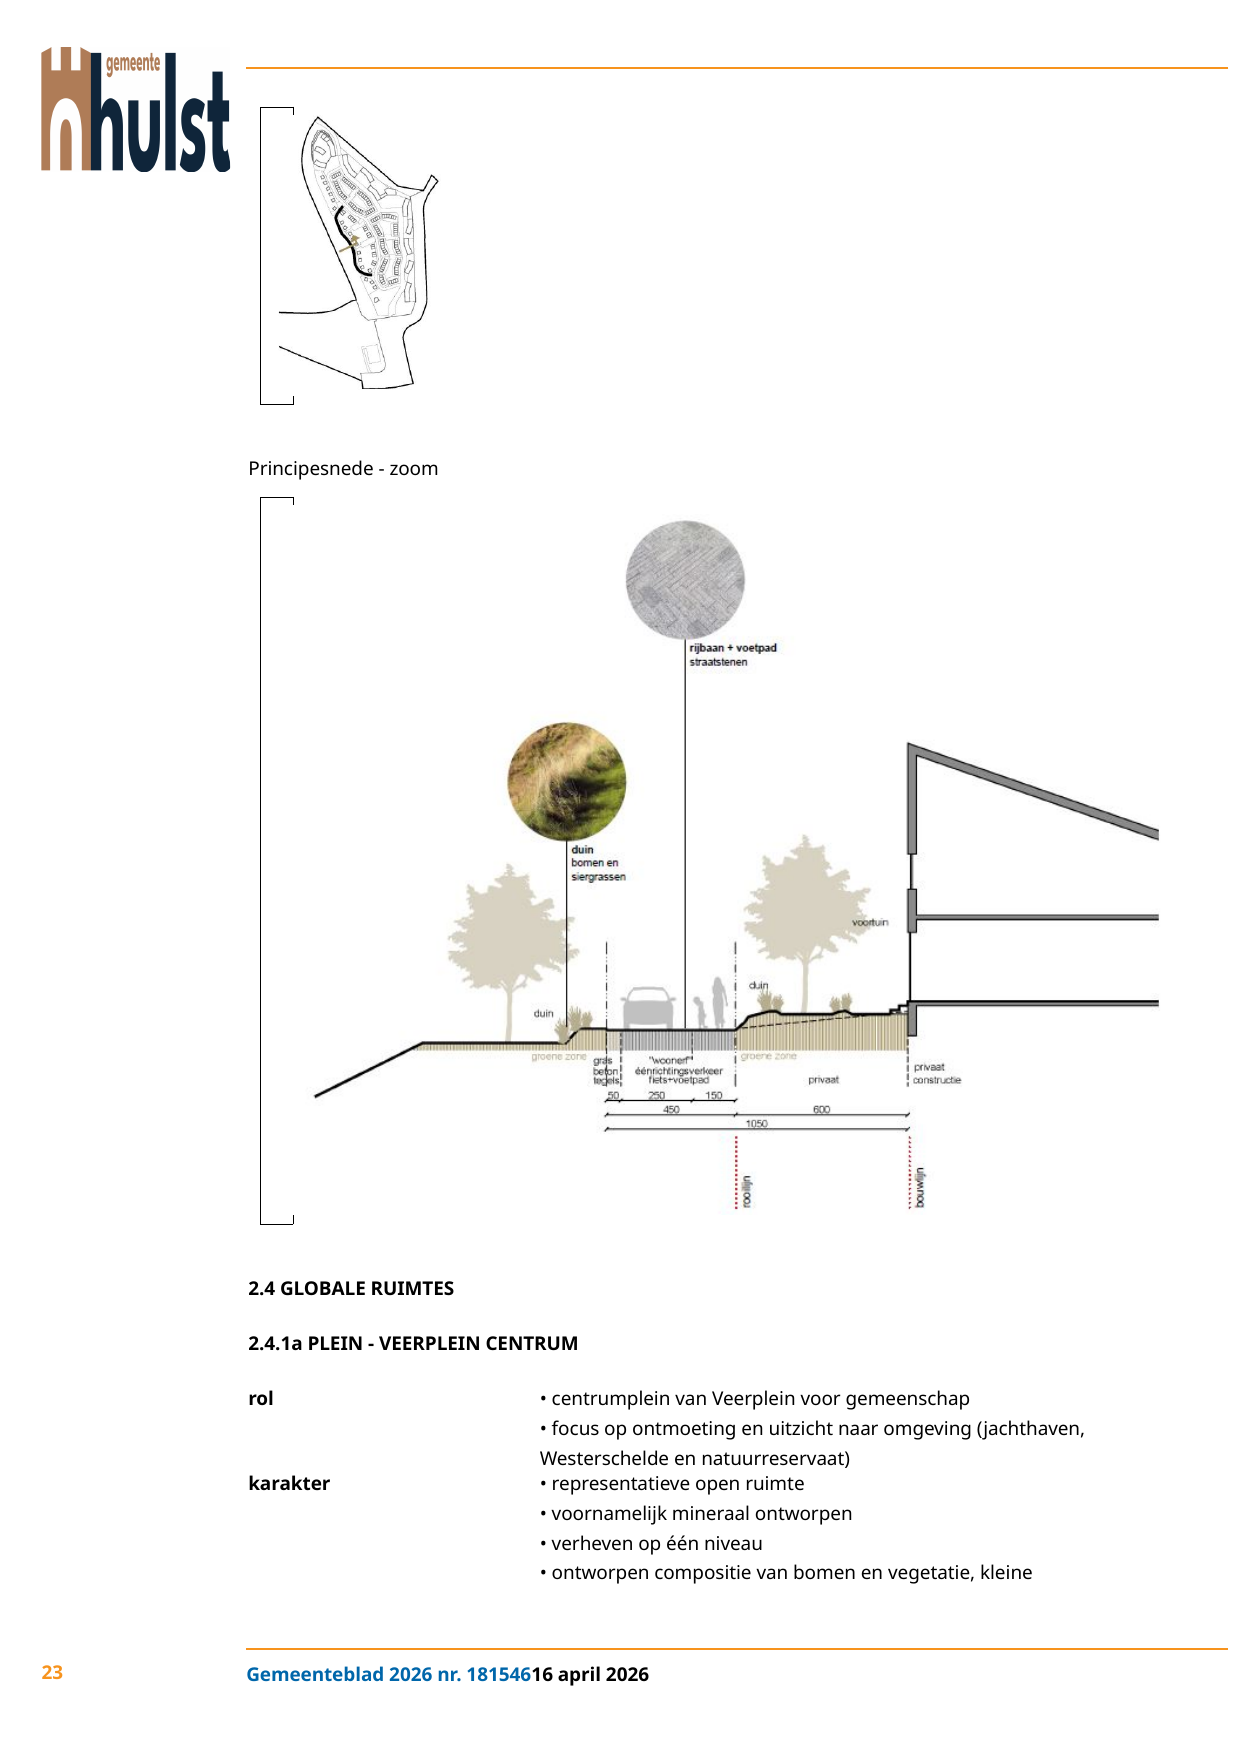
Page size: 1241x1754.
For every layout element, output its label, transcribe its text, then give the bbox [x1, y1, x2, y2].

table_cell • representatieve open ruimte • voornamelijk mineraal ontworpen • verheven op één niveau • ontworpen compositie van bomen en vegetatie, kleine [540, 1471, 1152, 1585]
table_header • centrumplein van Veerplein voor gemeenschap • focus op ontmoeting en uitzicht naar omgeving (jachthaven, Westerschelde en natuurreservaat) [540, 1386, 1152, 1471]
text Principesnede - zoom [248, 455, 1152, 481]
picture [268, 505, 1173, 1215]
text 2.4 GLOBALE RUIMTES [248, 1275, 1152, 1301]
picture [41, 47, 231, 172]
table_header rol [248, 1386, 539, 1471]
picture [268, 115, 447, 396]
table_cell karakter [248, 1471, 539, 1585]
text 2.4.1a PLEIN - VEERPLEIN CENTRUM [248, 1330, 1152, 1356]
